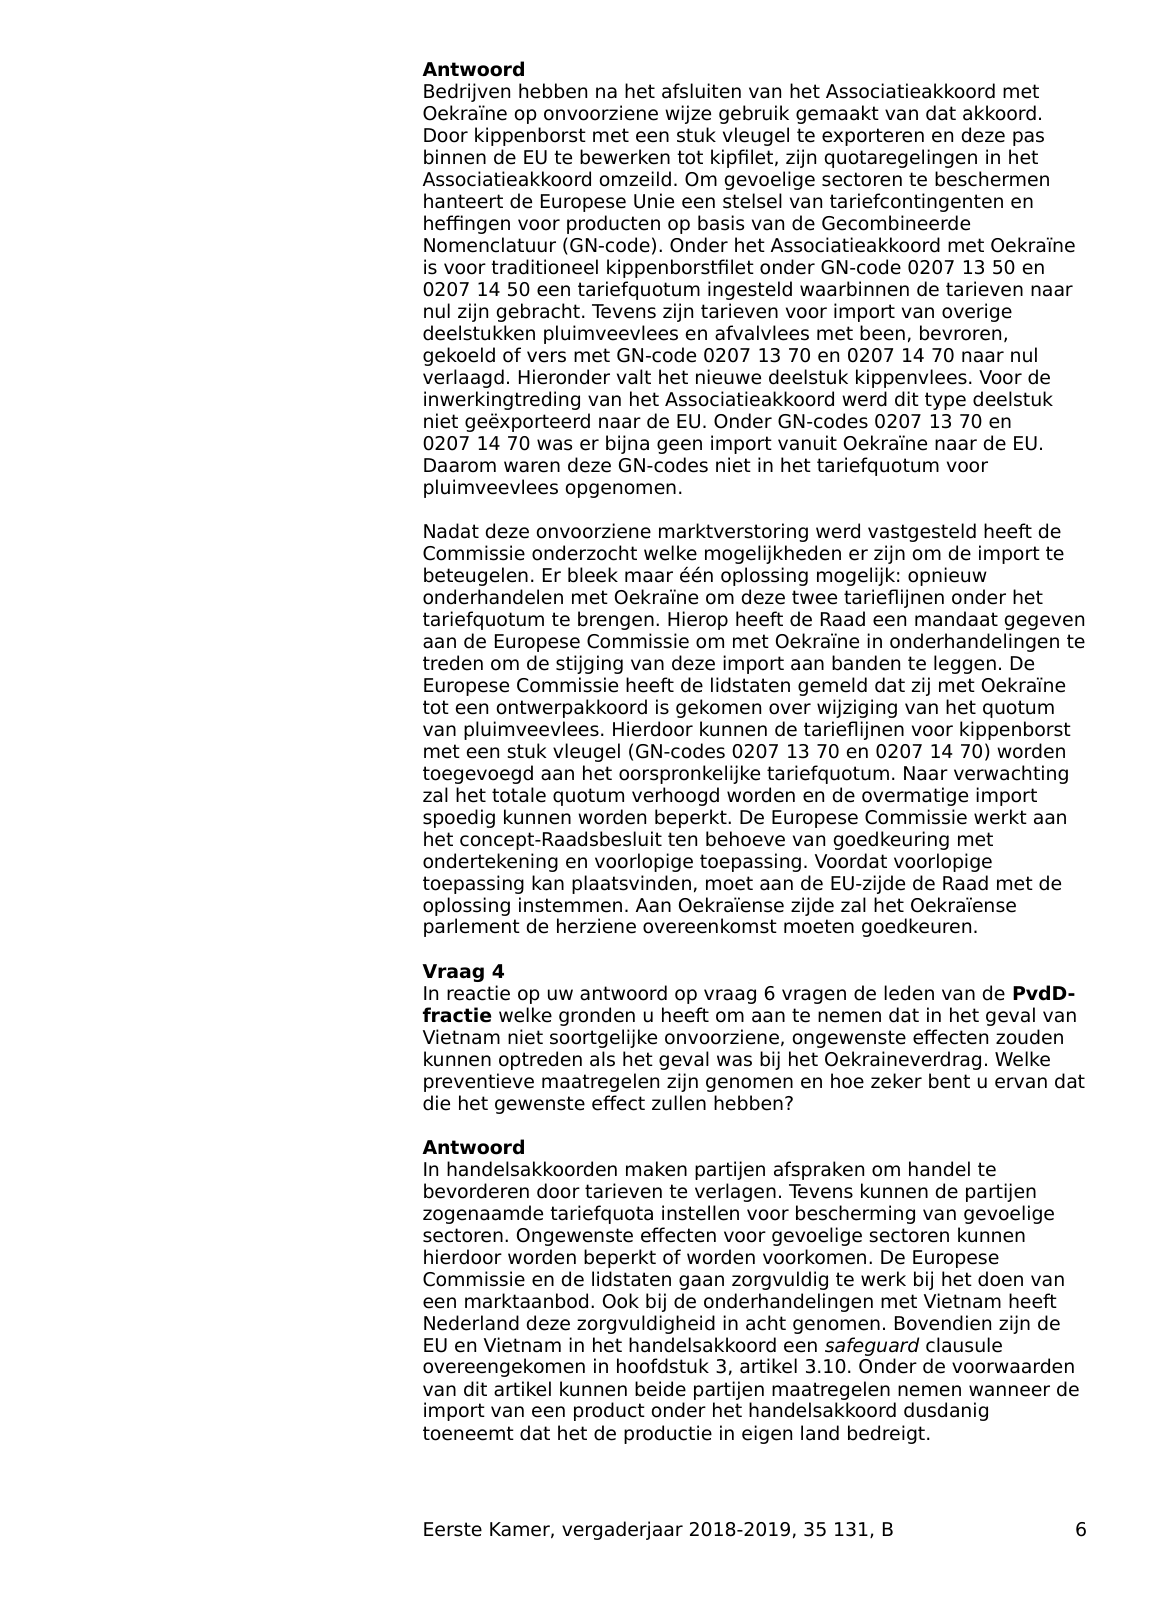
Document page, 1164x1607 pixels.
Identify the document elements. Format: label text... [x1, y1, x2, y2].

text In reactie op uw antwoord op vraag 6 vragen de leden van de PvdD-fractie welke gronden u heeft om aan te nemen dat in het geval van Vietnam niet soortgelijke onvoorziene, ongewenste effecten zouden kunnen optreden als het geval was bij het Oekraineverdrag. Welke preventieve maatregelen zijn genomen en hoe zeker bent u ervan dat die het gewenste effect zullen hebben? [422, 983, 1087, 1114]
text Nadat deze onvoorziene marktverstoring werd vastgesteld heeft de Commissie onderzocht welke mogelijkheden er zijn om de import te beteugelen. Er bleek maar één oplossing mogelijk: opnieuw onderhandelen met Oekraïne om deze twee tarieflijnen onder het tariefquotum te brengen. Hierop heeft de Raad een mandaat gegeven aan de Europese Commissie om met Oekraïne in onderhandelingen te treden om de stijging van deze import aan banden te leggen. De Europese Commissie heeft de lidstaten gemeld dat zij met Oekraïne tot een ontwerpakkoord is gekomen over wijziging van het quotum van pluimveevlees. Hierdoor kunnen de tarieflijnen voor kippenborst met een stuk vleugel (GN-codes 0207 13 70 en 0207 14 70) worden toegevoegd aan het oorspronkelijke tariefquotum. Naar verwachting zal het totale quotum verhoogd worden en de overmatige import spoedig kunnen worden beperkt. De Europese Commissie werkt aan het concept-Raadsbesluit ten behoeve van goedkeuring met ondertekening en voorlopige toepassing. Voordat voorlopige toepassing kan plaatsvinden, moet aan de EU-zijde de Raad met de oplossing instemmen. Aan Oekraïense zijde zal het Oekraïense parlement de herziene overeenkomst moeten goedkeuren. [422, 521, 1087, 938]
text Antwoord [422, 1137, 1087, 1159]
text Bedrijven hebben na het afsluiten van het Associatieakkoord met Oekraïne op onvoorziene wijze gebruik gemaakt van dat akkoord. Door kippenborst met een stuk vleugel te exporteren en deze pas binnen de EU te bewerken tot kipfilet, zijn quotaregelingen in het Associatieakkoord omzeild. Om gevoelige sectoren te beschermen hanteert de Europese Unie een stelsel van tariefcontingenten en heffingen voor producten op basis van de Gecombineerde Nomenclatuur (GN-code). Onder het Associatieakkoord met Oekraïne is voor traditioneel kippenborstfilet onder GN-code 0207 13 50 en 0207 14 50 een tariefquotum ingesteld waarbinnen de tarieven naar nul zijn gebracht. Tevens zijn tarieven voor import van overige deelstukken pluimveevlees en afvalvlees met been, bevroren, gekoeld of vers met GN-code 0207 13 70 en 0207 14 70 naar nul verlaagd. Hieronder valt het nieuwe deelstuk kippenvlees. Voor de inwerkingtreding van het Associatieakkoord werd dit type deelstuk niet geëxporteerd naar de EU. Onder GN-codes 0207 13 70 en 0207 14 70 was er bijna geen import vanuit Oekraïne naar de EU. Daarom waren deze GN-codes niet in het tariefquotum voor pluimveevlees opgenomen. [422, 81, 1087, 499]
text Vraag 4 [422, 961, 1087, 983]
text Antwoord [422, 59, 1087, 81]
text In handelsakkoorden maken partijen afspraken om handel te bevorderen door tarieven te verlagen. Tevens kunnen de partijen zogenaamde tariefquota instellen voor bescherming van gevoelige sectoren. Ongewenste effecten voor gevoelige sectoren kunnen hierdoor worden beperkt of worden voorkomen. De Europese Commissie en de lidstaten gaan zorgvuldig te werk bij het doen van een marktaanbod. Ook bij de onderhandelingen met Vietnam heeft Nederland deze zorgvuldigheid in acht genomen. Bovendien zijn de EU en Vietnam in het handelsakkoord een safeguard clausule overeengekomen in hoofdstuk 3, artikel 3.10. Onder de voorwaarden van dit artikel kunnen beide partijen maatregelen nemen wanneer de import van een product onder het handelsakkoord dusdanig toeneemt dat het de productie in eigen land bedreigt. [422, 1159, 1087, 1444]
